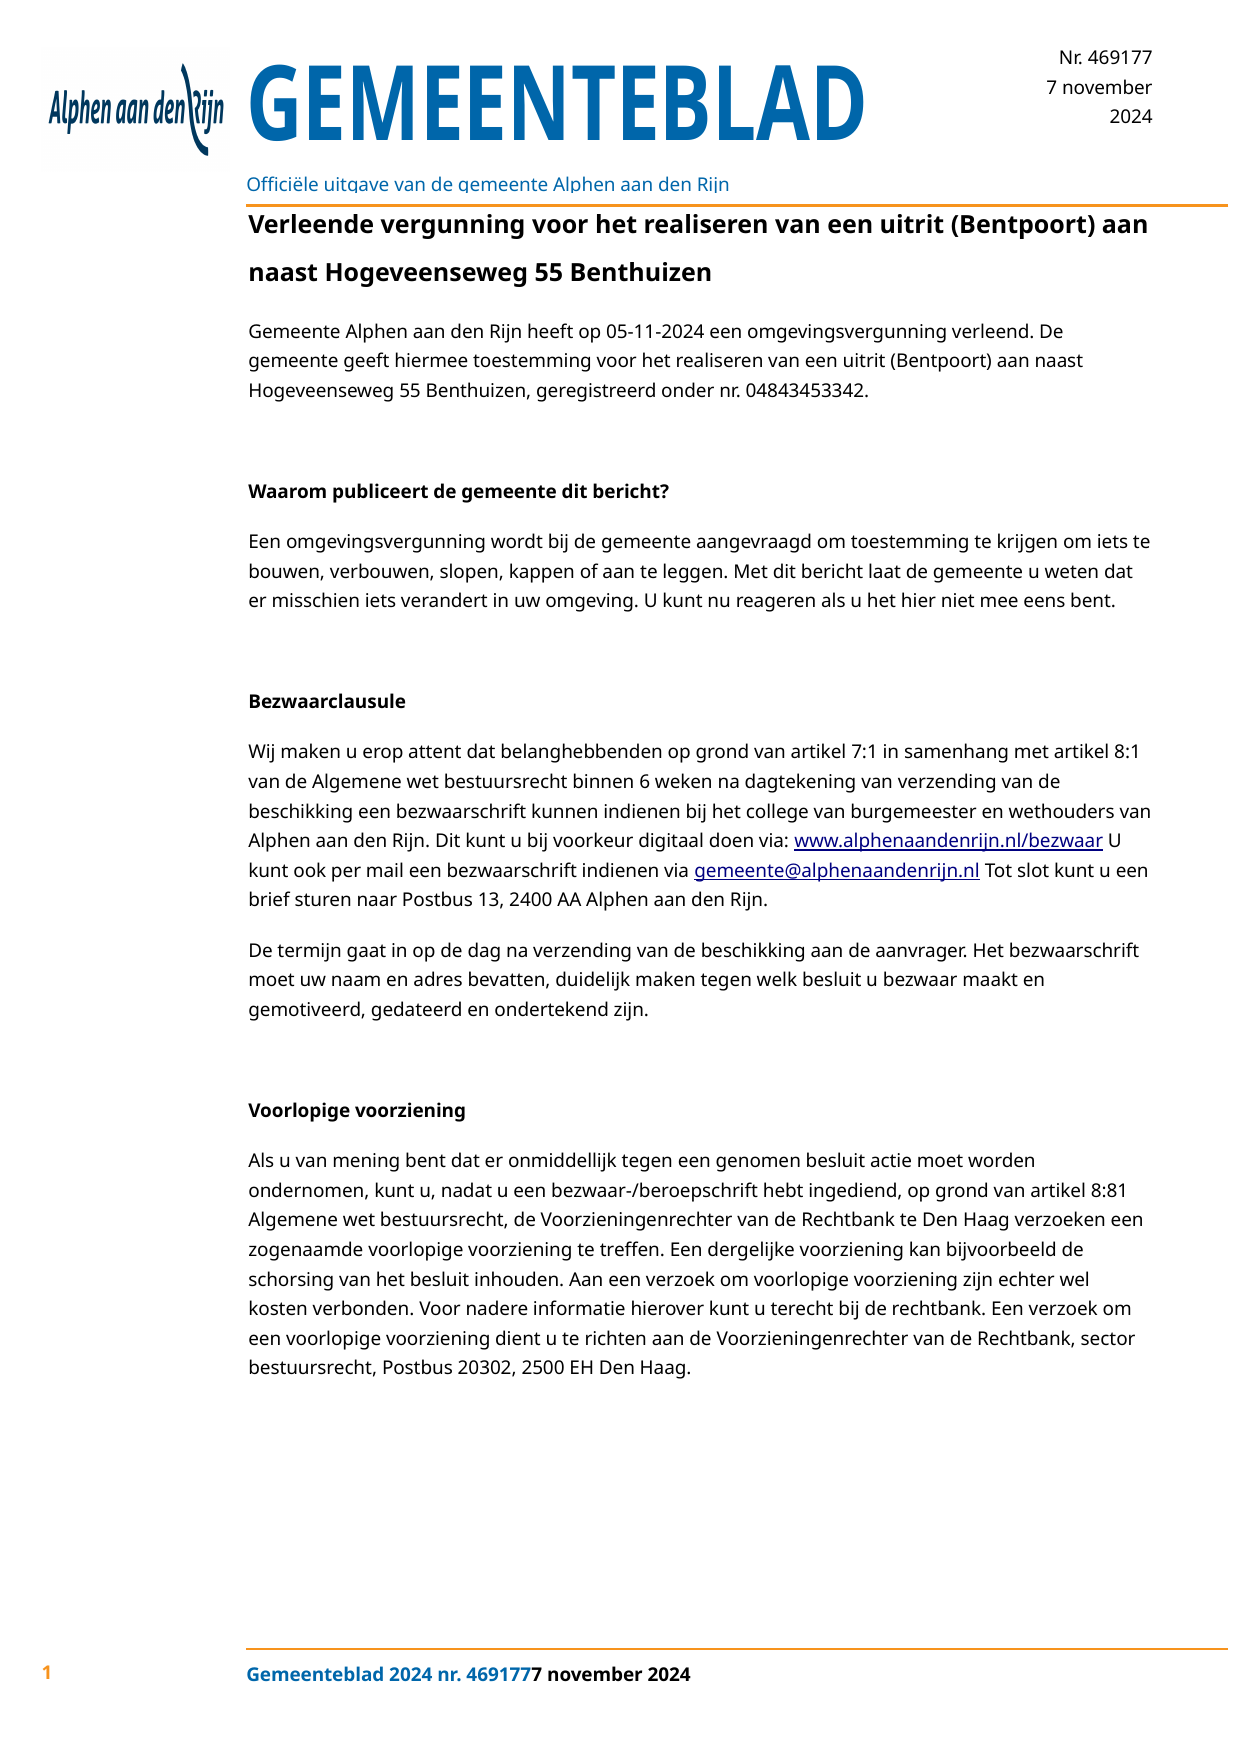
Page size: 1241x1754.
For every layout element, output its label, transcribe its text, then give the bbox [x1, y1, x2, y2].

picture [41, 47, 231, 172]
text Verleende vergunning voor het realiseren van een uitrit (Bentpoort) aan naast Hogeveenseweg 55 Benthuizen [248, 207, 1152, 288]
text Een omgevingsvergunning wordt bij de gemeente aangevraagd om toestemming te krijgen om iets te bouwen, verbouwen, slopen, kappen of aan te leggen. Met dit bericht laat de gemeente u weten dat er misschien iets verandert in uw omgeving. U kunt nu reageren als u het hier niet mee eens bent. [248, 528, 1152, 613]
text Gemeente Alphen aan den Rijn heeft op 05-11-2024 een omgevingsvergunning verleend. De gemeente geeft hiermee toestemming voor het realiseren van een uitrit (Bentpoort) aan naast Hogeveenseweg 55 Benthuizen, geregistreerd onder nr. 04843453342. [248, 318, 1152, 403]
text Als u van mening bent dat er onmiddellijk tegen een genomen besluit actie moet worden ondernomen, kunt u, nadat u een bezwaar-/beroepschrift hebt ingediend, op grond van artikel 8:81 Algemene wet bestuursrecht, de Voorzieningenrechter van de Rechtbank te Den Haag verzoeken een zogenaamde voorlopige voorziening te treffen. Een dergelijke voorziening kan bijvoorbeeld de schorsing van het besluit inhouden. Aan een verzoek om voorlopige voorziening zijn echter wel kosten verbonden. Voor nadere informatie hierover kunt u terecht bij de rechtbank. Een verzoek om een voorlopige voorziening dient u te richten aan de Voorzieningenrechter van de Rechtbank, sector bestuursrecht, Postbus 20302, 2500 EH Den Haag. [248, 1147, 1152, 1380]
text De termijn gaat in op de dag na verzending van de beschikking aan de aanvrager. Het bezwaarschrift moet uw naam en adres bevatten, duidelijk maken tegen welk besluit u bezwaar maakt en gemotiveerd, gedateerd en ondertekend zijn. [248, 937, 1152, 1022]
text Wij maken u erop attent dat belanghebbenden op grond van artikel 7:1 in samenhang met artikel 8:1 van de Algemene wet bestuursrecht binnen 6 weken na dagtekening van verzending van de beschikking een bezwaarschrift kunnen indienen bij het college van burgemeester en wethouders van Alphen aan den Rijn. Dit kunt u bij voorkeur digitaal doen via: www.alphenaandenrijn.nl/bezwaar U kunt ook per mail een bezwaarschrift indienen via gemeente@alphenaandenrijn.nl Tot slot kunt u een brief sturen naar Postbus 13, 2400 AA Alphen aan den Rijn. [248, 739, 1152, 912]
text Waarom publiceert de gemeente dit bericht? [248, 478, 1152, 504]
text Bezwaarclausule [248, 688, 1152, 714]
text Voorlopige voorziening [248, 1097, 1152, 1123]
